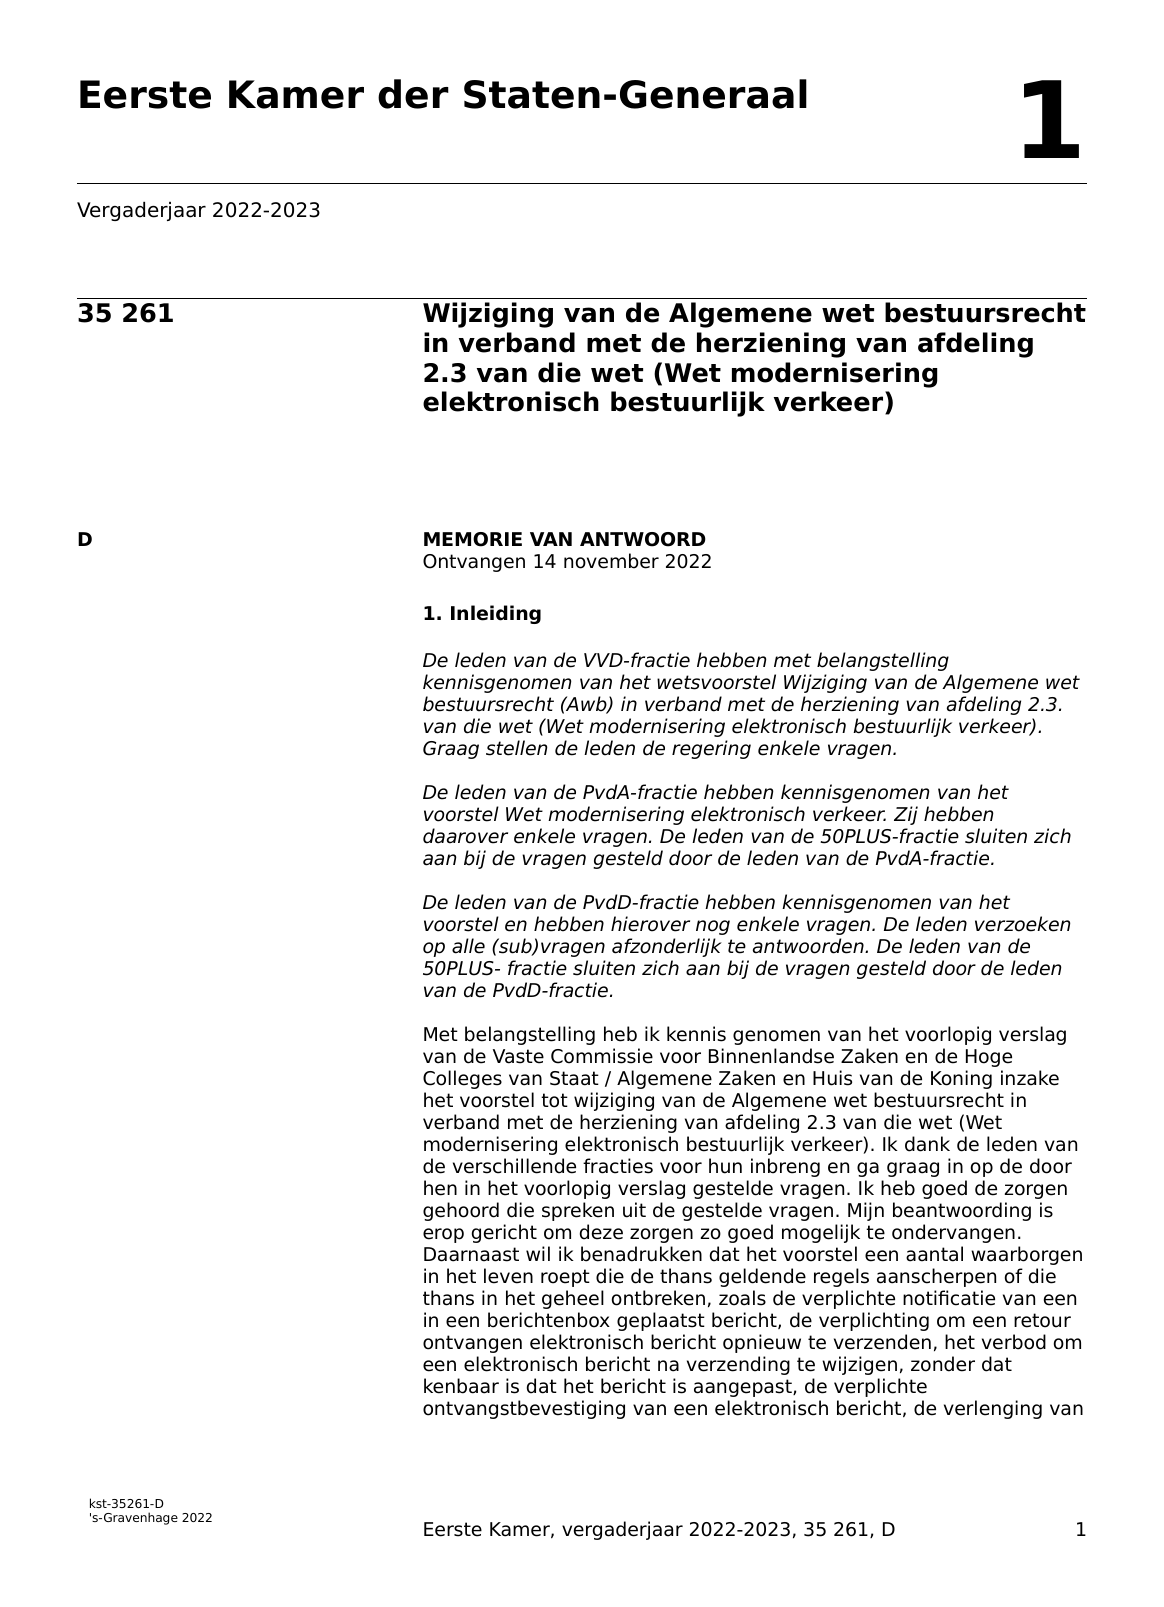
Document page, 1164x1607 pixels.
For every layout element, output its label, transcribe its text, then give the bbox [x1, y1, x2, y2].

table_cell Vergaderjaar 2022-2023 [77, 184, 1087, 298]
text De leden van de PvdD-fractie hebben kennisgenomen van het voorstel en hebben hierover nog enkele vragen. De leden verzoeken op alle (sub)vragen afzonderlijk te antwoorden. De leden van de 50PLUS- fractie sluiten zich aan bij de vragen gesteld door de leden van de PvdD-fractie. [422, 892, 1087, 1002]
subtitle 1. Inleiding [422, 603, 1087, 625]
table_header Eerste Kamer der Staten-Generaal [77, 59, 886, 183]
subtitle D MEMORIE VAN ANTWOORD [77, 529, 1087, 551]
subtitle 35 261 Wijziging van de Algemene wet bestuursrecht in verband met de herziening van afdeling 2.3 van die wet (Wet modernisering elektronisch bestuurlijk verkeer) [77, 299, 1087, 418]
text Ontvangen 14 november 2022 [422, 551, 1087, 573]
text De leden van de PvdA-fractie hebben kennisgenomen van het voorstel Wet modernisering elektronisch verkeer. Zij hebben daarover enkele vragen. De leden van de 50PLUS-fractie sluiten zich aan bij de vragen gesteld door de leden van de PvdA-fractie. [422, 782, 1087, 870]
text De leden van de VVD-fractie hebben met belangstelling kennisgenomen van het wetsvoorstel Wijziging van de Algemene wet bestuursrecht (Awb) in verband met de herziening van afdeling 2.3. van die wet (Wet modernisering elektronisch bestuurlijk verkeer). Graag stellen de leden de regering enkele vragen. [422, 650, 1087, 759]
table_header 1 [886, 59, 1087, 183]
text 's-Gravenhage 2022 [88, 1511, 323, 1525]
text kst-35261-D [88, 1497, 323, 1511]
text Met belangstelling heb ik kennis genomen van het voorlopig verslag van de Vaste Commissie voor Binnenlandse Zaken en de Hoge Colleges van Staat / Algemene Zaken en Huis van de Koning inzake het voorstel tot wijziging van de Algemene wet bestuursrecht in verband met de herziening van afdeling 2.3 van die wet (Wet modernisering elektronisch bestuurlijk verkeer). Ik dank de leden van de verschillende fracties voor hun inbreng en ga graag in op de door hen in het voorlopig verslag gestelde vragen. Ik heb goed de zorgen gehoord die spreken uit de gestelde vragen. Mijn beantwoording is erop gericht om deze zorgen zo goed mogelijk te ondervangen. Daarnaast wil ik benadrukken dat het voorstel een aantal waarborgen in het leven roept die de thans geldende regels aanscherpen of die thans in het geheel ontbreken, zoals de verplichte notificatie van een in een berichtenbox geplaatst bericht, de verplichting om een retour ontvangen elektronisch bericht opnieuw te verzenden, het verbod om een elektronisch bericht na verzending te wijzigen, zonder dat kenbaar is dat het bericht is aangepast, de verplichte ontvangstbevestiging van een elektronisch bericht, de verlenging van [422, 1024, 1087, 1419]
